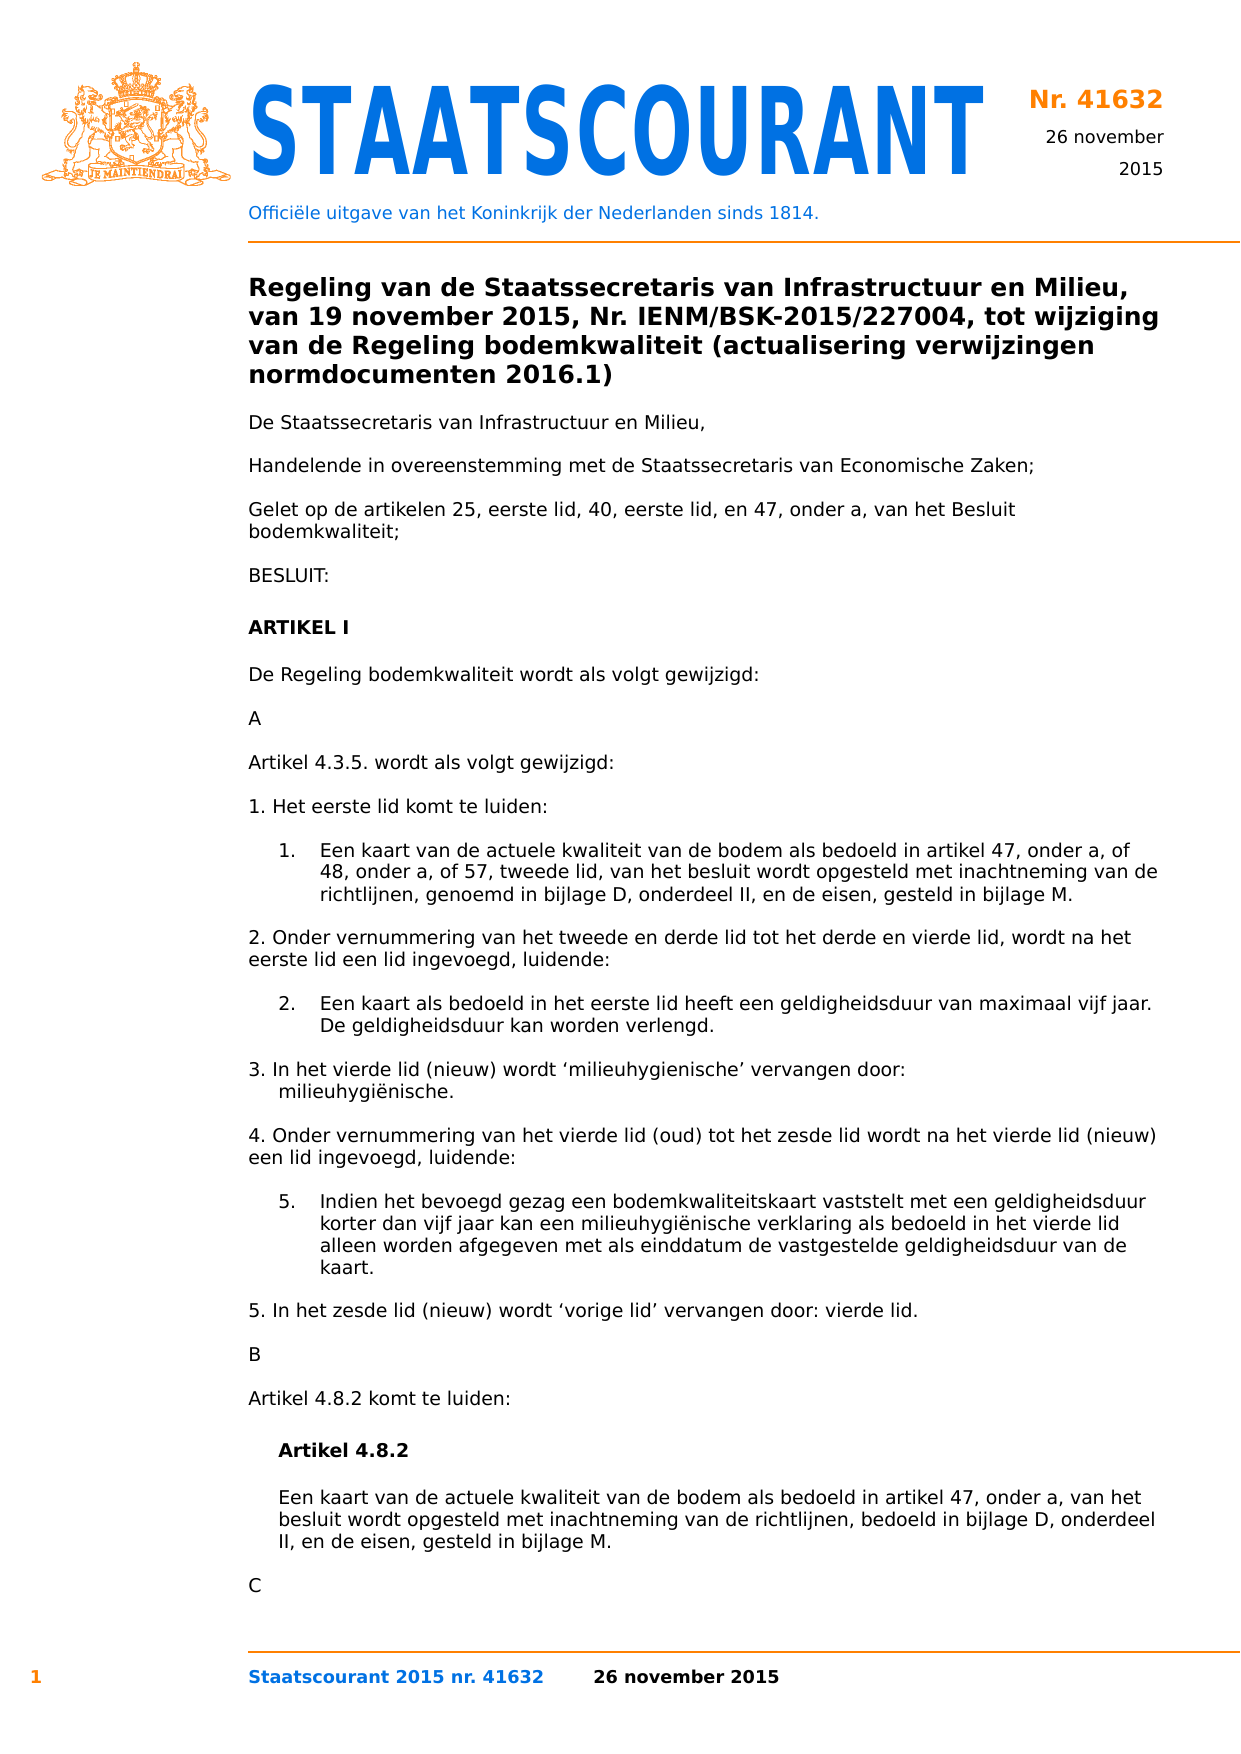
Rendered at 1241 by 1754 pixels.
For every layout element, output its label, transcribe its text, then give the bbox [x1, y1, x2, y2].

text Artikel 4.3.5. wordt als volgt gewijzigd: [248, 752, 1163, 774]
text milieuhygiënische. [278, 1081, 1163, 1103]
picture [41, 62, 231, 186]
subtitle Regeling van de Staatssecretaris van Infrastructuur en Milieu, van 19 november 2015, Nr. IENM/BSK-2015/227004, tot wijziging van de Regeling bodemkwaliteit (actualisering verwijzingen normdocumenten 2016.1) [248, 273, 1163, 390]
text Handelende in overeenstemming met de Staatssecretaris van Economische Zaken; [248, 455, 1163, 477]
text Artikel 4.8.2 komt te luiden: [248, 1388, 1163, 1410]
text Gelet op de artikelen 25, eerste lid, 40, eerste lid, en 47, onder a, van het Besluit bodemkwaliteit; [248, 499, 1163, 543]
text B [248, 1344, 1163, 1366]
text Een kaart van de actuele kwaliteit van de bodem als bedoeld in artikel 47, onder a, van het besluit wordt opgesteld met inachtneming van de richtlijnen, bedoeld in bijlage D, onderdeel II, en de eisen, gesteld in bijlage M. [278, 1487, 1163, 1553]
table_cell 26 november [998, 121, 1240, 153]
text 2. Onder vernummering van het tweede en derde lid tot het derde en vierde lid, wordt na het eerste lid een lid ingevoegd, luidende: [248, 927, 1163, 971]
text De Staatssecretaris van Infrastructuur en Milieu, [248, 412, 1163, 433]
text 5. In het zesde lid (nieuw) wordt ‘vorige lid’ vervangen door: vierde lid. [248, 1300, 1163, 1322]
table_header Nr. 41632 [998, 62, 1240, 121]
table_cell Officiële uitgave van het Koninkrijk der Nederlanden sinds 1814. [248, 203, 1240, 241]
text BESLUIT: [248, 565, 1163, 587]
text 1. Het eerste lid komt te luiden: [248, 796, 1163, 818]
subtitle ARTIKEL I [248, 617, 1163, 639]
text De Regeling bodemkwaliteit wordt als volgt gewijzigd: [248, 664, 1163, 686]
text A [248, 708, 1163, 730]
text C [248, 1575, 1163, 1597]
table_cell 2015 [998, 153, 1240, 203]
table_header STAATSCOURANT [248, 62, 998, 203]
text 2. Een kaart als bedoeld in het eerste lid heeft een geldigheidsduur van maximaal vijf jaar. De geldigheidsduur kan worden verlengd. [278, 993, 1163, 1037]
text 1. Een kaart van de actuele kwaliteit van de bodem als bedoeld in artikel 47, onder a, of 48, onder a, of 57, tweede lid, van het besluit wordt opgesteld met inachtneming van de richtlijnen, genoemd in bijlage D, onderdeel II, en de eisen, gesteld in bijlage M. [278, 839, 1163, 905]
text 5. Indien het bevoegd gezag een bodemkwaliteitskaart vaststelt met een geldigheidsduur korter dan vijf jaar kan een milieuhygiënische verklaring als bedoeld in het vierde lid alleen worden afgegeven met als einddatum de vastgestelde geldigheidsduur van de kaart. [278, 1191, 1163, 1278]
subtitle Artikel 4.8.2 [278, 1440, 1163, 1462]
text 3. In het vierde lid (nieuw) wordt ‘milieuhygienische’ vervangen door: [248, 1059, 1163, 1081]
text 4. Onder vernummering van het vierde lid (oud) tot het zesde lid wordt na het vierde lid (nieuw) een lid ingevoegd, luidende: [248, 1125, 1163, 1169]
table_header [25, 62, 248, 241]
